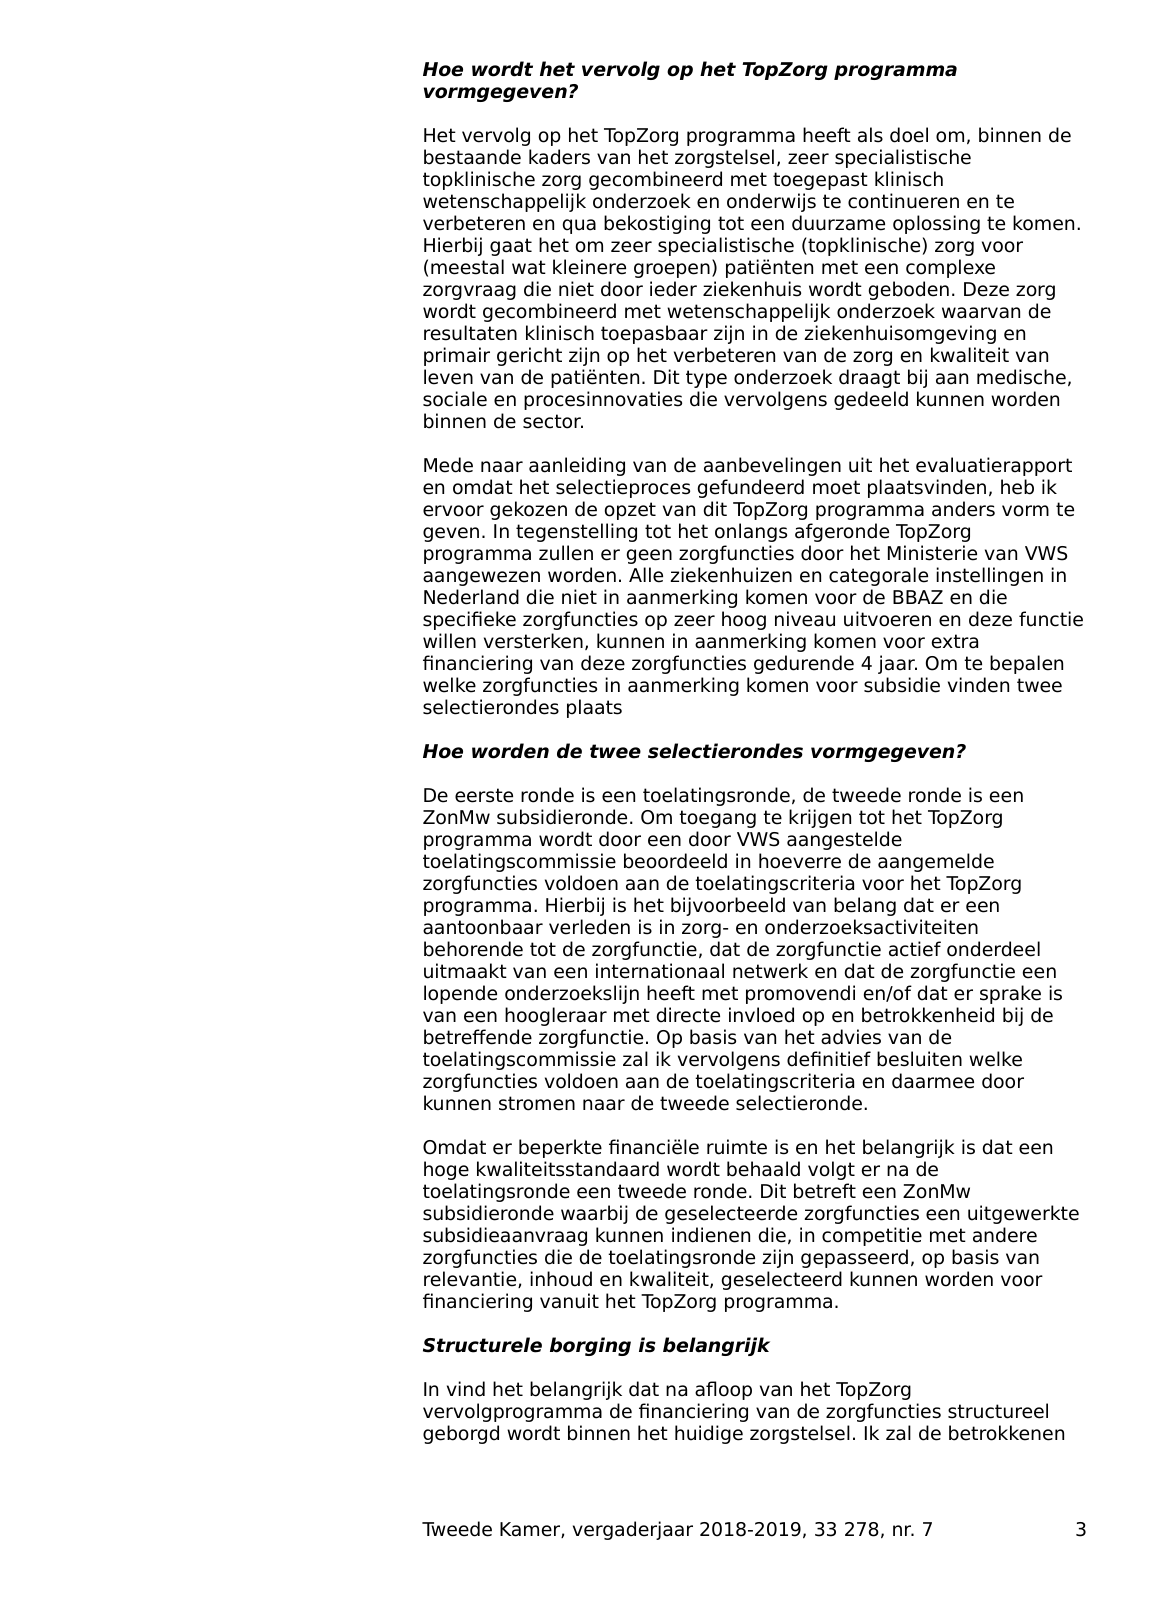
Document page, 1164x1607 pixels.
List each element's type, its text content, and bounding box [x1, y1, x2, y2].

text Omdat er beperkte financiële ruimte is en het belangrijk is dat een hoge kwaliteitsstandaard wordt behaald volgt er na de toelatingsronde een tweede ronde. Dit betreft een ZonMw subsidieronde waarbij de geselecteerde zorgfuncties een uitgewerkte subsidieaanvraag kunnen indienen die, in competitie met andere zorgfuncties die de toelatingsronde zijn gepasseerd, op basis van relevantie, inhoud en kwaliteit, geselecteerd kunnen worden voor financiering vanuit het TopZorg programma. [422, 1137, 1087, 1313]
subtitle Hoe worden de twee selectierondes vormgegeven? [422, 741, 1087, 763]
text De eerste ronde is een toelatingsronde, de tweede ronde is een ZonMw subsidieronde. Om toegang te krijgen tot het TopZorg programma wordt door een door VWS aangestelde toelatingscommissie beoordeeld in hoeverre de aangemelde zorgfuncties voldoen aan de toelatingscriteria voor het TopZorg programma. Hierbij is het bijvoorbeeld van belang dat er een aantoonbaar verleden is in zorg- en onderzoeksactiviteiten behorende tot de zorgfunctie, dat de zorgfunctie actief onderdeel uitmaakt van een internationaal netwerk en dat de zorgfunctie een lopende onderzoekslijn heeft met promovendi en/of dat er sprake is van een hoogleraar met directe invloed op en betrokkenheid bij de betreffende zorgfunctie. Op basis van het advies van de toelatingscommissie zal ik vervolgens definitief besluiten welke zorgfuncties voldoen aan de toelatingscriteria en daarmee door kunnen stromen naar de tweede selectieronde. [422, 785, 1087, 1115]
text In vind het belangrijk dat na afloop van het TopZorg vervolgprogramma de financiering van de zorgfuncties structureel geborgd wordt binnen het huidige zorgstelsel. Ik zal de betrokkenen [422, 1379, 1087, 1445]
text Het vervolg op het TopZorg programma heeft als doel om, binnen de bestaande kaders van het zorgstelsel, zeer specialistische topklinische zorg gecombineerd met toegepast klinisch wetenschappelijk onderzoek en onderwijs te continueren en te verbeteren en qua bekostiging tot een duurzame oplossing te komen. Hierbij gaat het om zeer specialistische (topklinische) zorg voor (meestal wat kleinere groepen) patiënten met een complexe zorgvraag die niet door ieder ziekenhuis wordt geboden. Deze zorg wordt gecombineerd met wetenschappelijk onderzoek waarvan de resultaten klinisch toepasbaar zijn in de ziekenhuisomgeving en primair gericht zijn op het verbeteren van de zorg en kwaliteit van leven van de patiënten. Dit type onderzoek draagt bij aan medische, sociale en procesinnovaties die vervolgens gedeeld kunnen worden binnen de sector. [422, 125, 1087, 433]
text Mede naar aanleiding van de aanbevelingen uit het evaluatierapport en omdat het selectieproces gefundeerd moet plaatsvinden, heb ik ervoor gekozen de opzet van dit TopZorg programma anders vorm te geven. In tegenstelling tot het onlangs afgeronde TopZorg programma zullen er geen zorgfuncties door het Ministerie van VWS aangewezen worden. Alle ziekenhuizen en categorale instellingen in Nederland die niet in aanmerking komen voor de BBAZ en die specifieke zorgfuncties op zeer hoog niveau uitvoeren en deze functie willen versterken, kunnen in aanmerking komen voor extra financiering van deze zorgfuncties gedurende 4 jaar. Om te bepalen welke zorgfuncties in aanmerking komen voor subsidie vinden twee selectierondes plaats [422, 455, 1087, 719]
subtitle Structurele borging is belangrijk [422, 1335, 1087, 1357]
subtitle Hoe wordt het vervolg op het TopZorg programma vormgegeven? [422, 59, 1087, 103]
